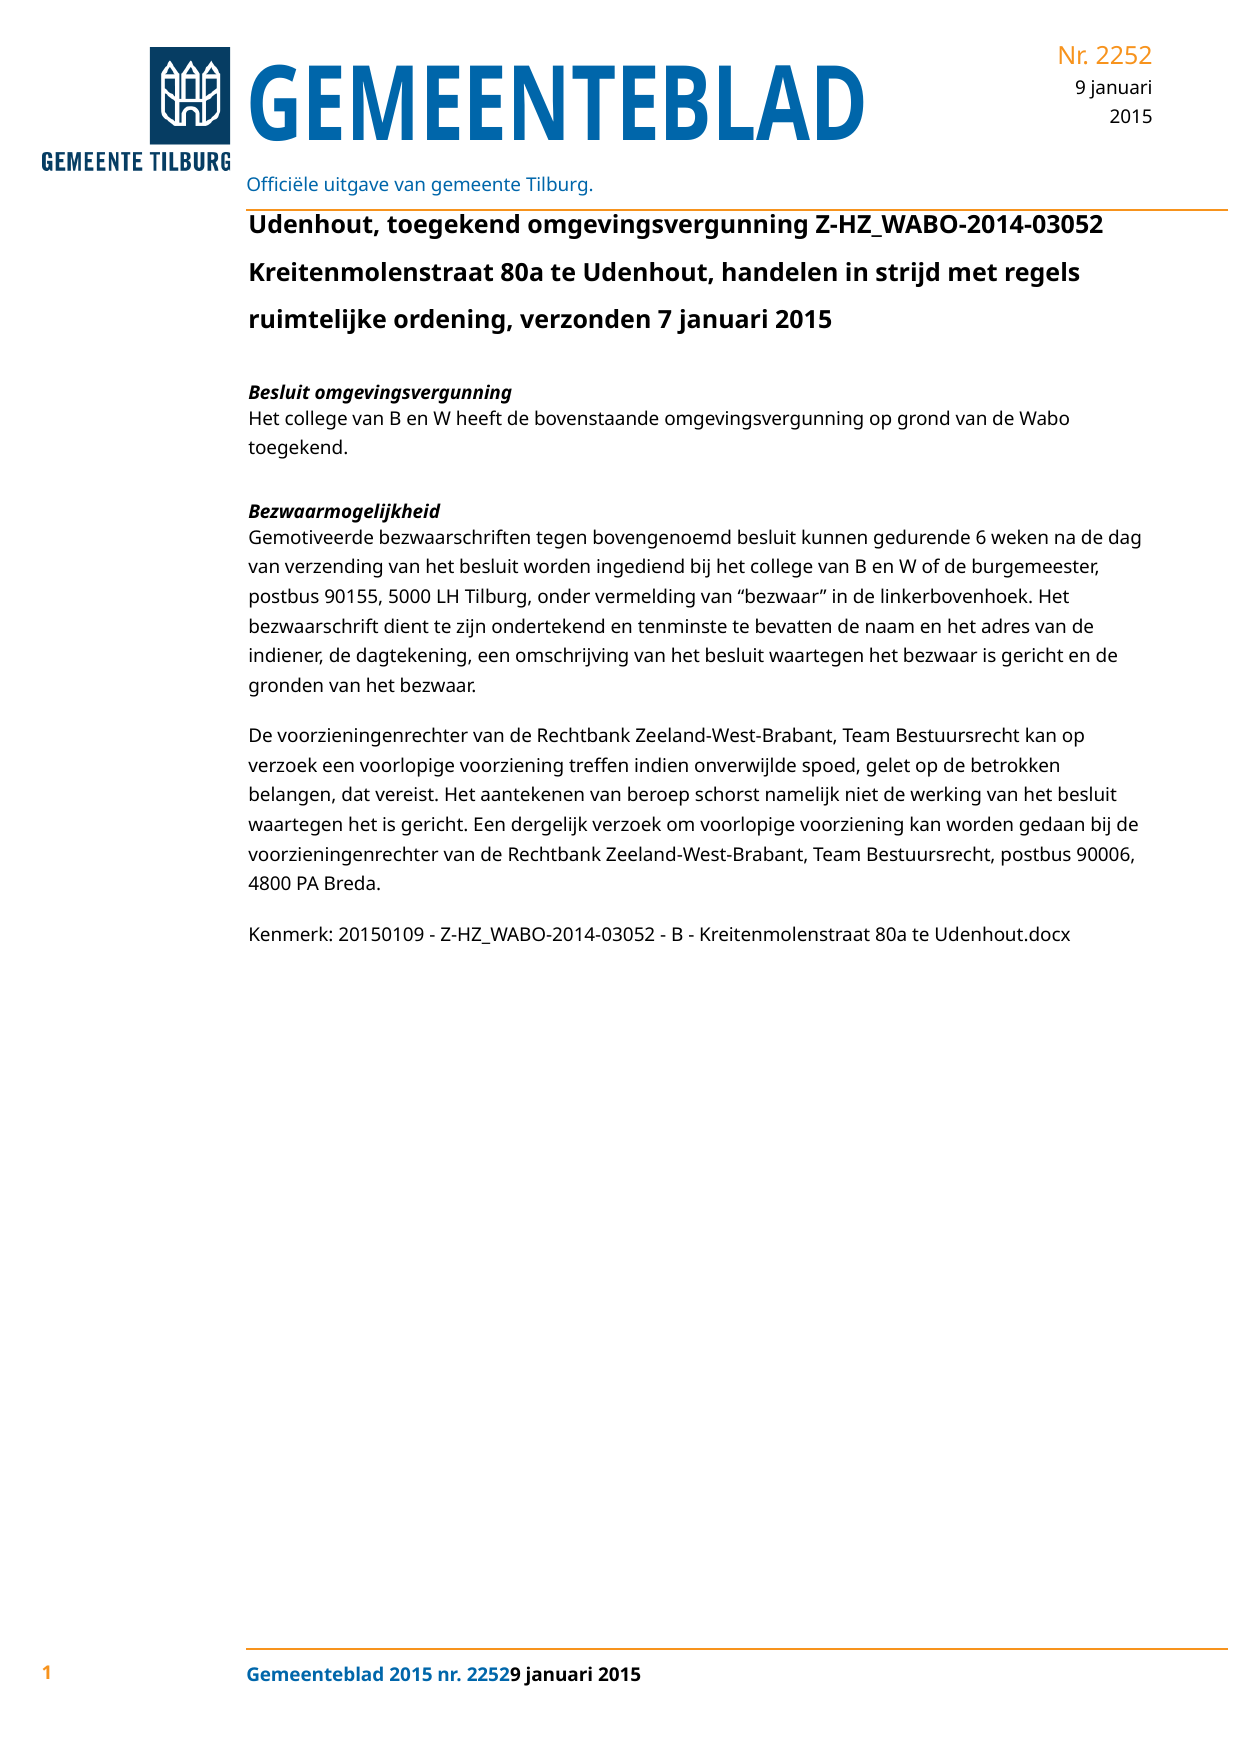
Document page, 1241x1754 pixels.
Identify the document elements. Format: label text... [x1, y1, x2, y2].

text Bezwaarmogelijkheid [248, 498, 1152, 524]
text Besluit omgevingsvergunning [248, 379, 1152, 405]
text Kenmerk: 20150109 - Z-HZ_WABO-2014-03052 - B - Kreitenmolenstraat 80a te Udenhout.docx [248, 921, 1152, 946]
picture [41, 47, 231, 172]
text De voorzieningenrechter van de Rechtbank Zeeland-West-Brabant, Team Bestuursrecht kan op verzoek een voorlopige voorziening treffen indien onverwijlde spoed, gelet op de betrokken belangen, dat vereist. Het aantekenen van beroep schorst namelijk niet de werking van het besluit waartegen het is gericht. Een dergelijk verzoek om voorlopige voorziening kan worden gedaan bij de voorzieningenrechter van de Rechtbank Zeeland-West-Brabant, Team Bestuursrecht, postbus 90006, 4800 PA Breda. [248, 722, 1152, 896]
text Gemotiveerde bezwaarschriften tegen bovengenoemd besluit kunnen gedurende 6 weken na de dag van verzending van het besluit worden ingediend bij het college van B en W of de burgemeester, postbus 90155, 5000 LH Tilburg, onder vermelding van “bezwaar” in de linkerbovenhoek. Het bezwaarschrift dient te zijn ondertekend en tenminste te bevatten de naam en het adres van de indiener, de dagtekening, een omschrijving van het besluit waartegen het bezwaar is gericht en de gronden van het bezwaar. [248, 524, 1152, 698]
text Udenhout, toegekend omgevingsvergunning Z-HZ_WABO-2014-03052 Kreitenmolenstraat 80a te Udenhout, handelen in strijd met regels ruimtelijke ordening, verzonden 7 januari 2015 [248, 211, 1152, 336]
text Het college van B en W heeft de bovenstaande omgevingsvergunning op grond van de Wabo toegekend. [248, 405, 1152, 460]
